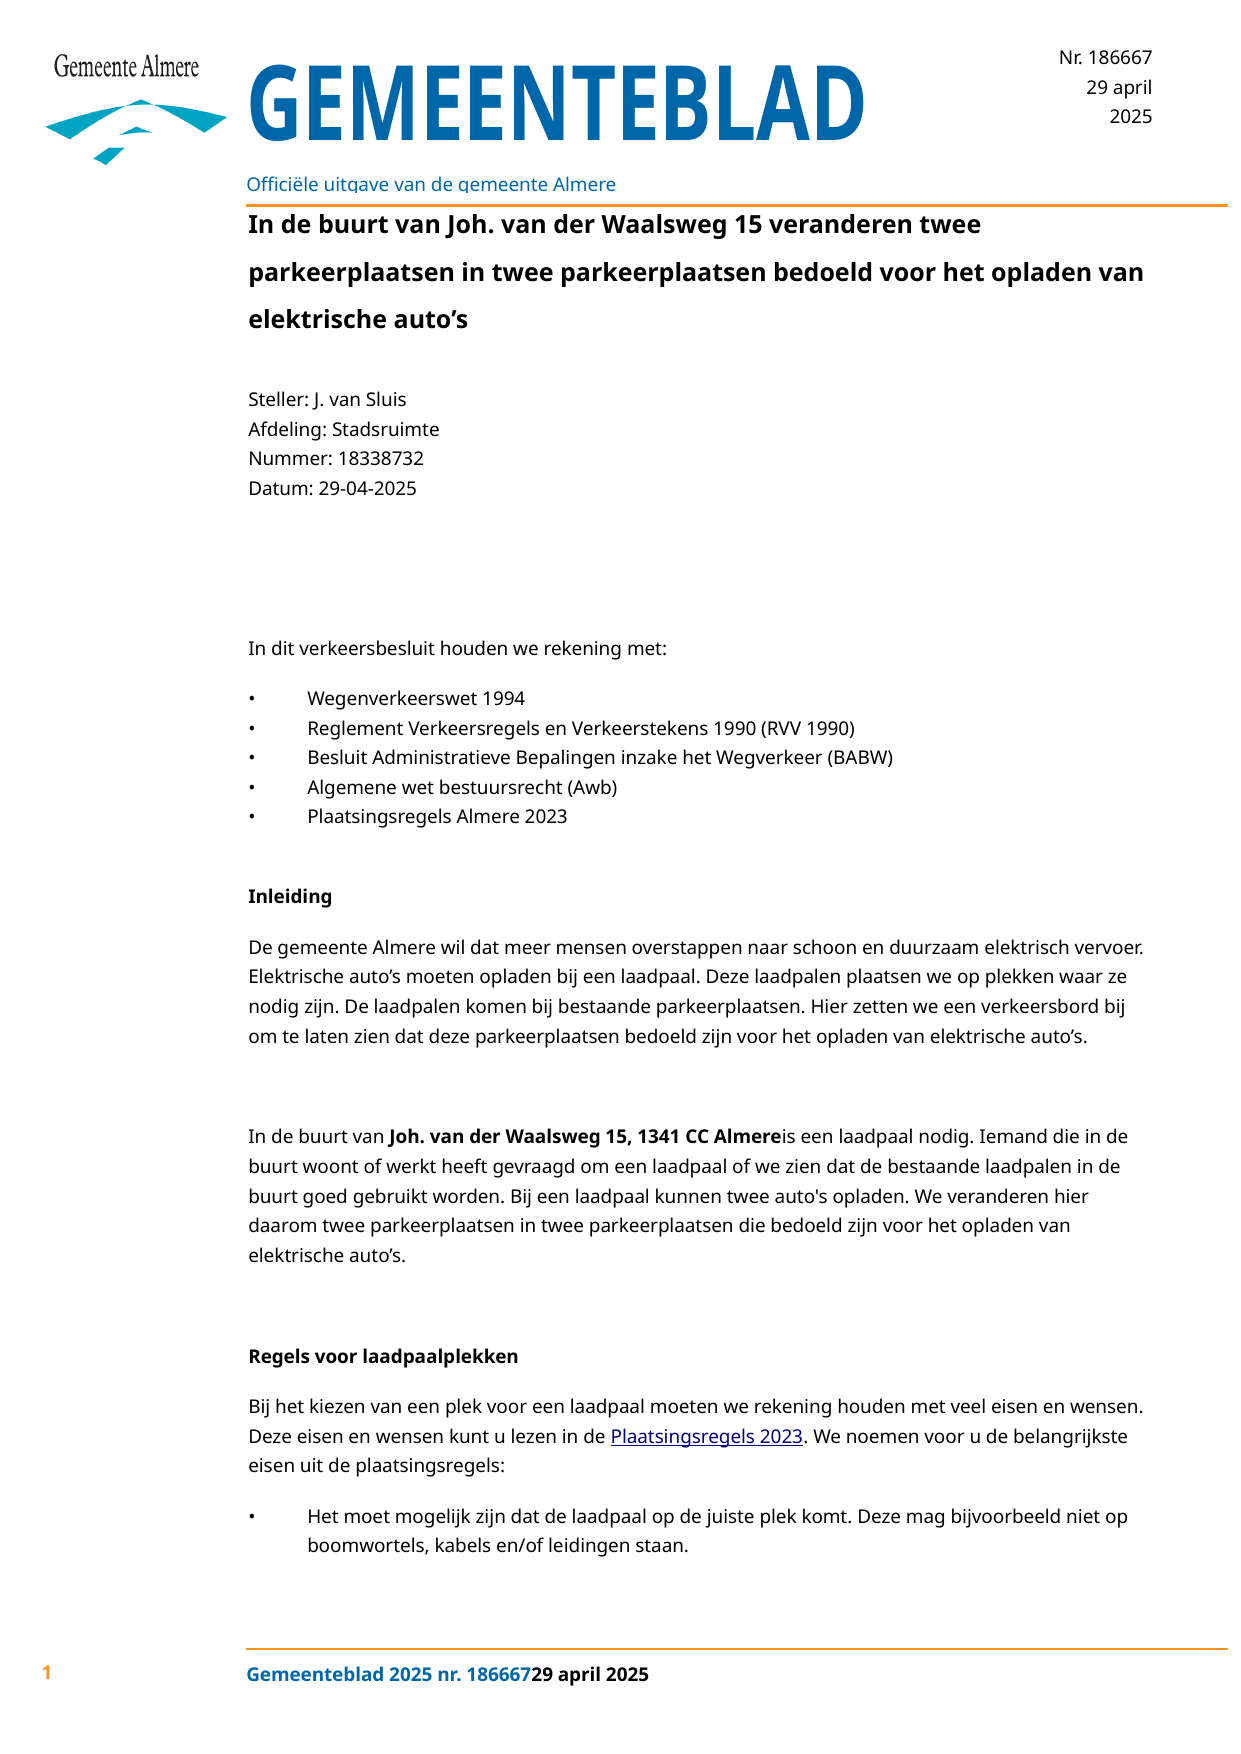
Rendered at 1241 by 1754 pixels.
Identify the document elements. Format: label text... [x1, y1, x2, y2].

text Datum: 29-04-2025 [248, 475, 1152, 501]
picture [41, 47, 231, 172]
list Plaatsingsregels Almere 2023 [248, 804, 1152, 829]
list Reglement Verkeersregels en Verkeerstekens 1990 (RVV 1990) [248, 715, 1152, 741]
list Wegenverkeerswet 1994 [248, 685, 1152, 711]
text In dit verkeersbesluit houden we rekening met: [248, 635, 1152, 661]
text Nummer: 18338732 [248, 445, 1152, 471]
text De gemeente Almere wil dat meer mensen overstappen naar schoon en duurzaam elektrisch vervoer. Elektrische auto’s moeten opladen bij een laadpaal. Deze laadpalen plaatsen we op plekken waar ze nodig zijn. De laadpalen komen bij bestaande parkeerplaatsen. Hier zetten we een verkeersbord bij om te laten zien dat deze parkeerplaatsen bedoeld zijn voor het opladen van elektrische auto’s. [248, 934, 1152, 1049]
list Het moet mogelijk zijn dat de laadpaal op de juiste plek komt. Deze mag bijvoorbeeld niet op boomwortels, kabels en/of leidingen staan. [248, 1503, 1152, 1558]
text Regels voor laadpaalplekken [248, 1343, 1152, 1369]
text Bij het kiezen van een plek voor een laadpaal moeten we rekening houden met veel eisen en wensen. Deze eisen en wensen kunt u lezen in de Plaatsingsregels 2023. We noemen voor u de belangrijkste eisen uit de plaatsingsregels: [248, 1393, 1152, 1478]
text Inleiding [248, 884, 1152, 909]
text Steller: J. van Sluis [248, 386, 1152, 412]
list Besluit Administratieve Bepalingen inzake het Wegverkeer (BABW) [248, 744, 1152, 770]
text In de buurt van Joh. van der Waalsweg 15, 1341 CC Almereis een laadpaal nodig. Iemand die in de buurt woont of werkt heeft gevraagd om een laadpaal of we zien dat de bestaande laadpalen in de buurt goed gebruikt worden. Bij een laadpaal kunnen twee auto's opladen. We veranderen hier daarom twee parkeerplaatsen in twee parkeerplaatsen die bedoeld zijn voor het opladen van elektrische auto’s. [248, 1124, 1152, 1268]
text Afdeling: Stadsruimte [248, 416, 1152, 442]
list Algemene wet bestuursrecht (Awb) [248, 774, 1152, 800]
text In de buurt van Joh. van der Waalsweg 15 veranderen twee parkeerplaatsen in twee parkeerplaatsen bedoeld voor het opladen van elektrische auto’s [248, 207, 1152, 336]
